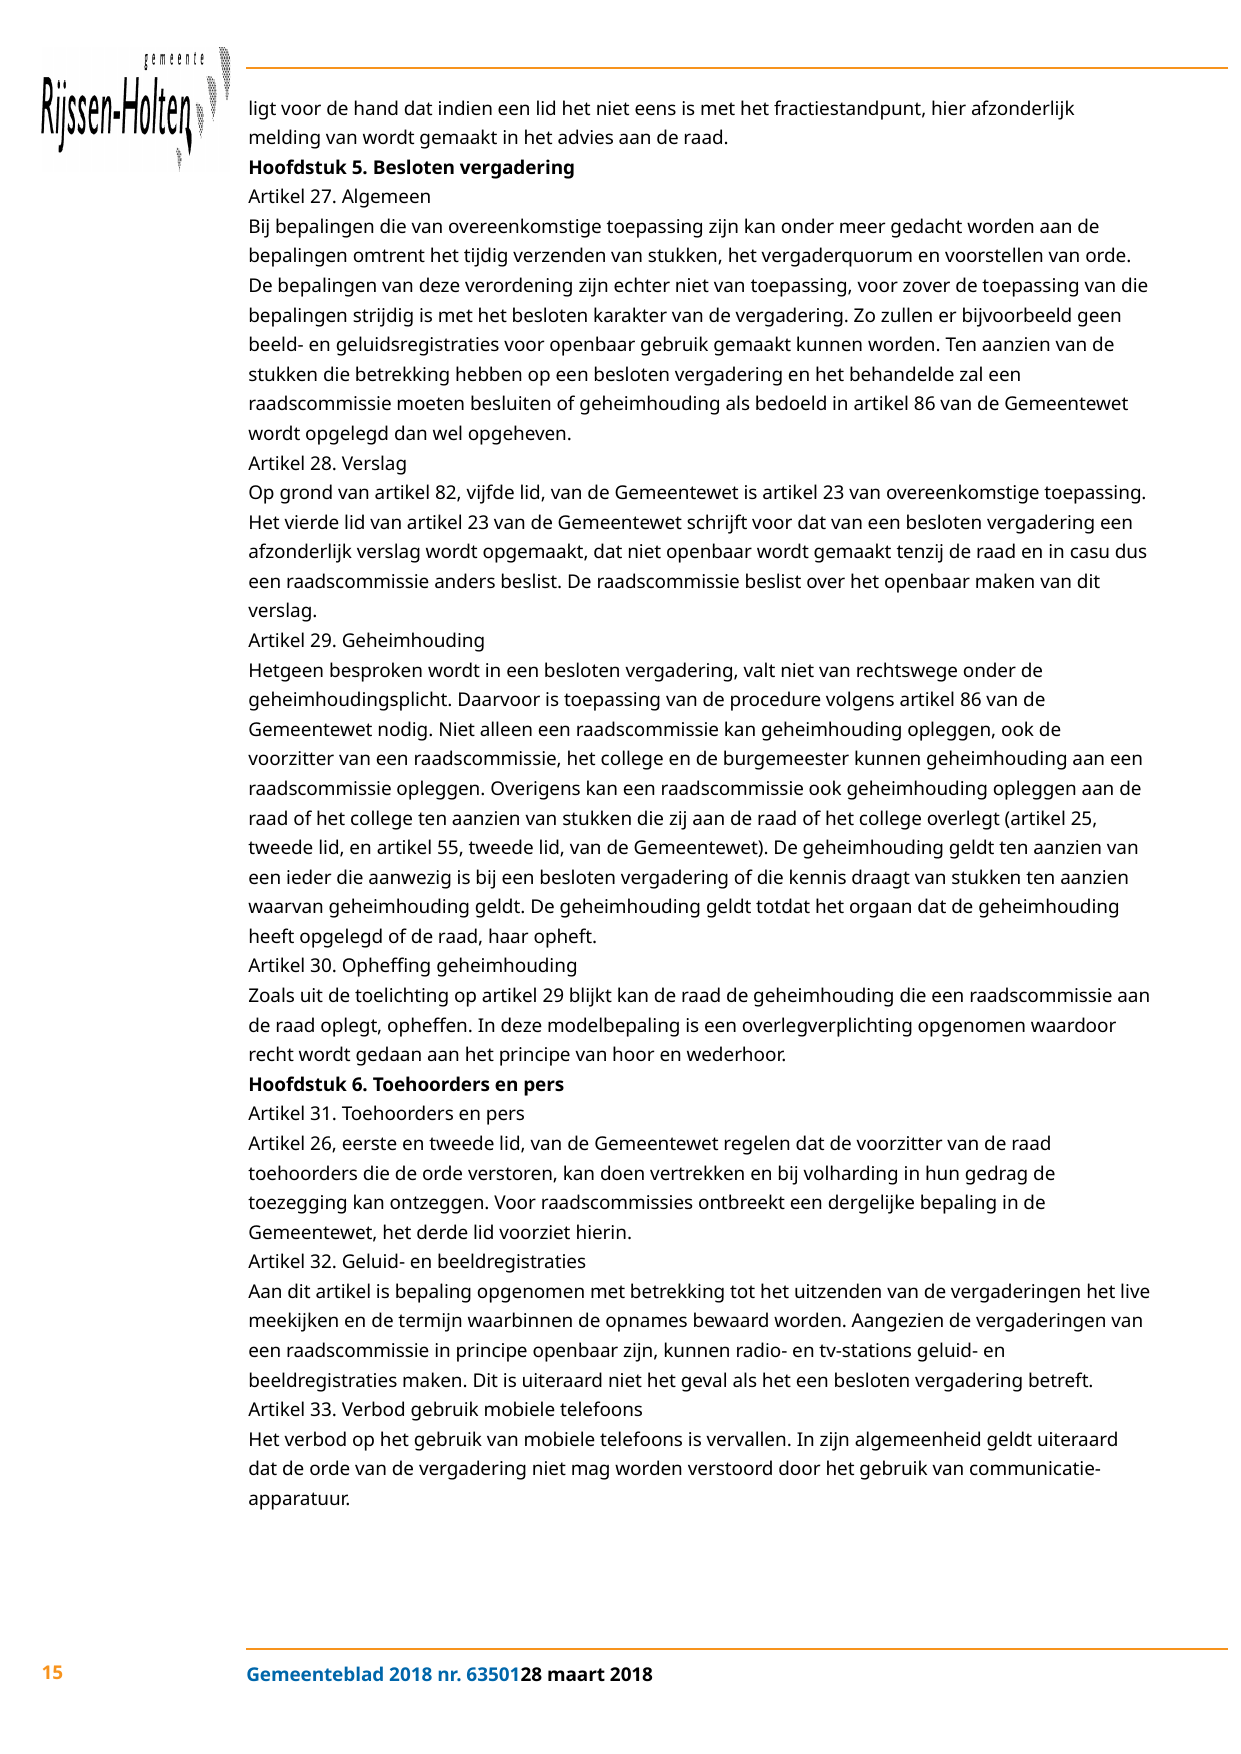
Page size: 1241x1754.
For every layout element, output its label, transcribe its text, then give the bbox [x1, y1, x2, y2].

text Hoofdstuk 6. Toehoorders en pers [248, 1071, 1152, 1097]
text Artikel 31. Toehoorders en pers [248, 1101, 1152, 1126]
text Artikel 27. Algemeen [248, 183, 1152, 209]
text Artikel 26, eerste en tweede lid, van de Gemeentewet regelen dat de voorzitter van de raad toehoorders die de orde verstoren, kan doen vertrekken en bij volharding in hun gedrag de toezegging kan ontzeggen. Voor raadscommissies ontbreekt een dergelijke bepaling in de Gemeentewet, het derde lid voorziet hierin. [248, 1130, 1152, 1245]
text Bij bepalingen die van overeenkomstige toepassing zijn kan onder meer gedacht worden aan de bepalingen omtrent het tijdig verzenden van stukken, het vergaderquorum en voorstellen van orde. De bepalingen van deze verordening zijn echter niet van toepassing, voor zover de toepassing van die bepalingen strijdig is met het besloten karakter van de vergadering. Zo zullen er bijvoorbeeld geen beeld- en geluidsregistraties voor openbaar gebruik gemaakt kunnen worden. Ten aanzien van de stukken die betrekking hebben op een besloten vergadering en het behandelde zal een raadscommissie moeten besluiten of geheimhouding als bedoeld in artikel 86 van de Gemeentewet wordt opgelegd dan wel opgeheven. [248, 213, 1152, 446]
text Artikel 28. Verslag [248, 450, 1152, 476]
text Het verbod op het gebruik van mobiele telefoons is vervallen. In zijn algemeenheid geldt uiteraard dat de orde van de vergadering niet mag worden verstoord door het gebruik van communicatie-apparatuur. [248, 1426, 1152, 1511]
text Artikel 30. Opheffing geheimhouding [248, 953, 1152, 978]
text ligt voor de hand dat indien een lid het niet eens is met het fractiestandpunt, hier afzonderlijk melding van wordt gemaakt in het advies aan de raad. [248, 95, 1152, 150]
text Artikel 29. Geheimhouding [248, 627, 1152, 653]
text Hoofdstuk 5. Besloten vergadering [248, 154, 1152, 180]
picture [41, 47, 231, 172]
text Op grond van artikel 82, vijfde lid, van de Gemeentewet is artikel 23 van overeenkomstige toepassing. Het vierde lid van artikel 23 van de Gemeentewet schrijft voor dat van een besloten vergadering een afzonderlijk verslag wordt opgemaakt, dat niet openbaar wordt gemaakt tenzij de raad en in casu dus een raadscommissie anders beslist. De raadscommissie beslist over het openbaar maken van dit verslag. [248, 479, 1152, 623]
text Zoals uit de toelichting op artikel 29 blijkt kan de raad de geheimhouding die een raadscommissie aan de raad oplegt, opheffen. In deze modelbepaling is een overlegverplichting opgenomen waardoor recht wordt gedaan aan het principe van hoor en wederhoor. [248, 982, 1152, 1067]
text Hetgeen besproken wordt in een besloten vergadering, valt niet van rechtswege onder de geheimhoudingsplicht. Daarvoor is toepassing van de procedure volgens artikel 86 van de Gemeentewet nodig. Niet alleen een raadscommissie kan geheimhouding opleggen, ook de voorzitter van een raadscommissie, het college en de burgemeester kunnen geheimhouding aan een raadscommissie opleggen. Overigens kan een raadscommissie ook geheimhouding opleggen aan de raad of het college ten aanzien van stukken die zij aan de raad of het college overlegt (artikel 25, tweede lid, en artikel 55, tweede lid, van de Gemeentewet). De geheimhouding geldt ten aanzien van een ieder die aanwezig is bij een besloten vergadering of die kennis draagt van stukken ten aanzien waarvan geheimhouding geldt. De geheimhouding geldt totdat het orgaan dat de geheimhouding heeft opgelegd of de raad, haar opheft. [248, 657, 1152, 949]
text Aan dit artikel is bepaling opgenomen met betrekking tot het uitzenden van de vergaderingen het live meekijken en de termijn waarbinnen de opnames bewaard worden. Aangezien de vergaderingen van een raadscommissie in principe openbaar zijn, kunnen radio- en tv-stations geluid- en beeldregistraties maken. Dit is uiteraard niet het geval als het een besloten vergadering betreft. [248, 1278, 1152, 1393]
text Artikel 32. Geluid- en beeldregistraties [248, 1248, 1152, 1274]
text Artikel 33. Verbod gebruik mobiele telefoons [248, 1396, 1152, 1422]
